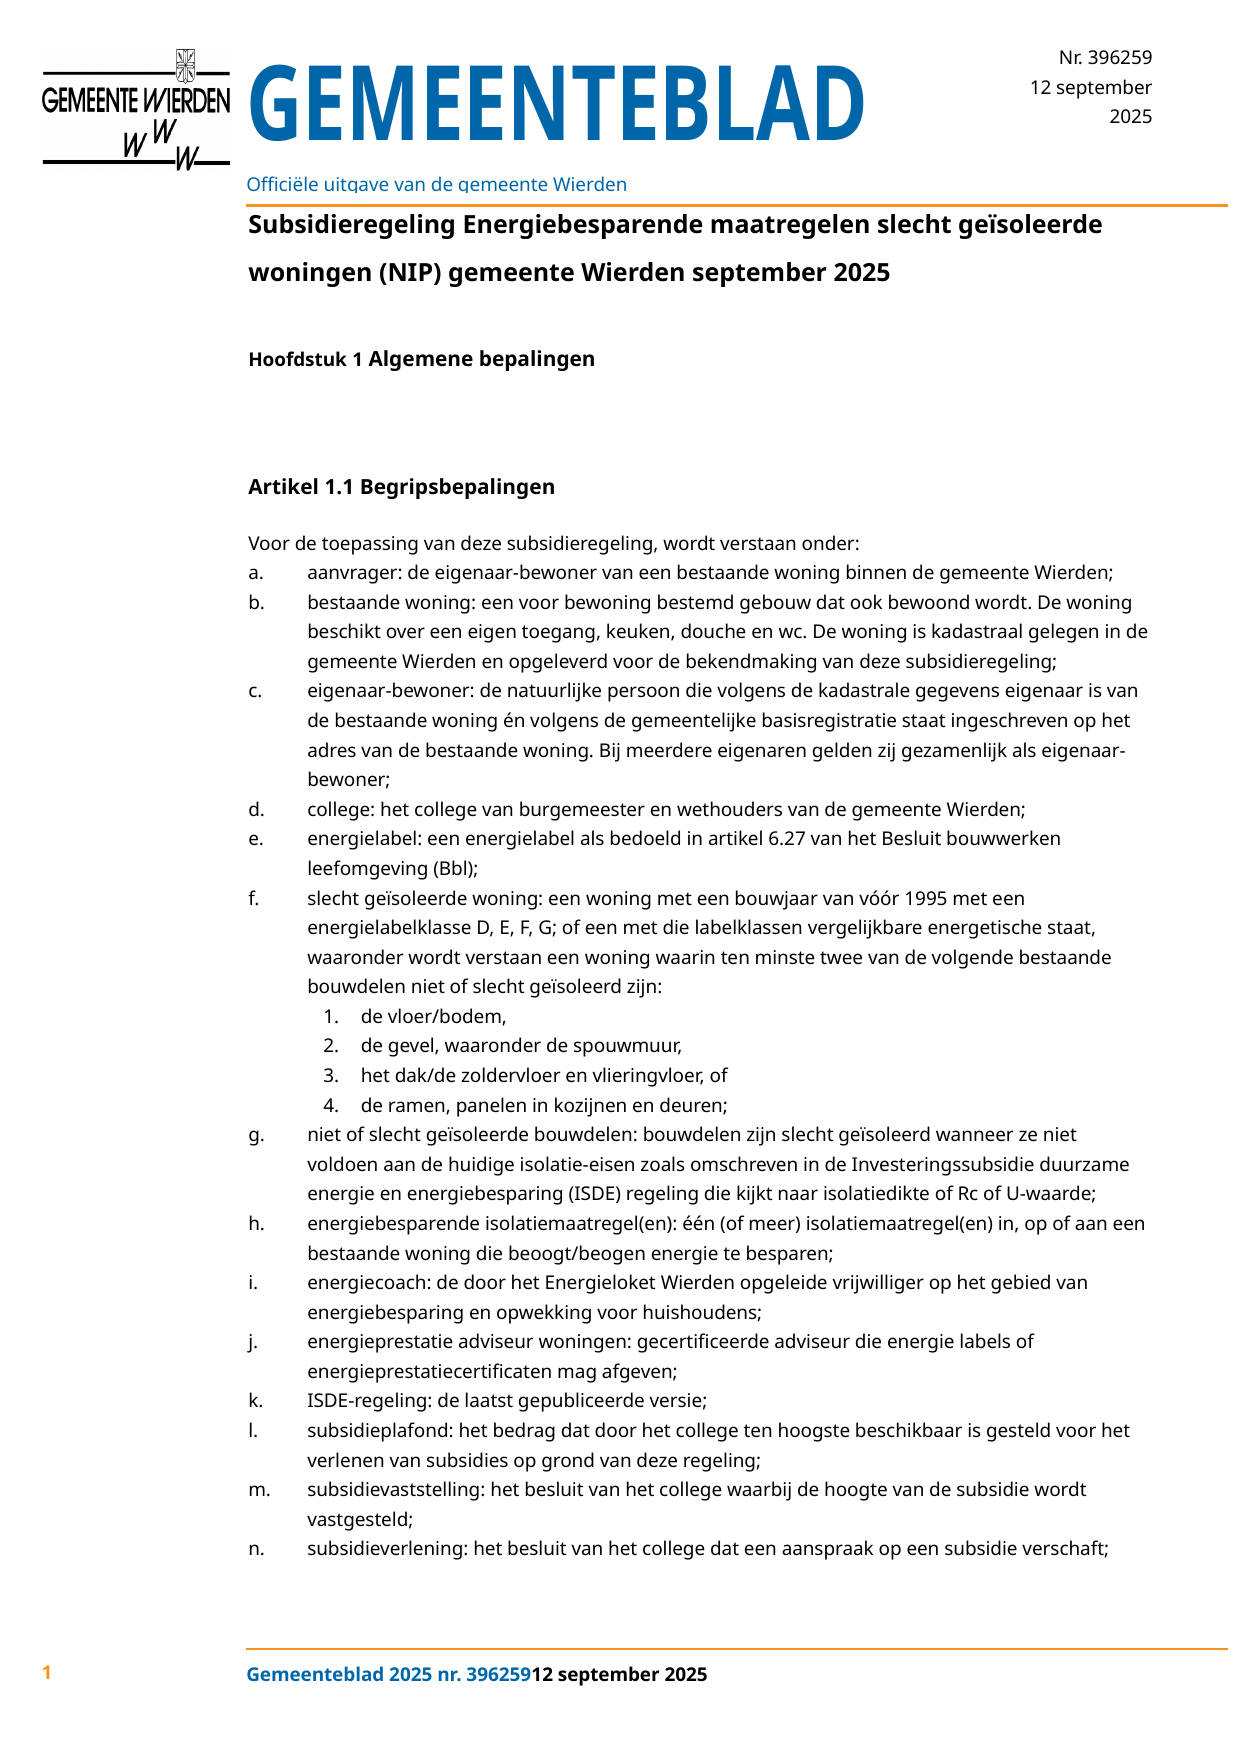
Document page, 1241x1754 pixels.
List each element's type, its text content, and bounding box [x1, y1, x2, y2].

list eigenaar-bewoner: de natuurlijke persoon die volgens de kadastrale gegevens eigenaar is van de bestaande woning én volgens de gemeentelijke basisregistratie staat ingeschreven op het adres van de bestaande woning. Bij meerdere eigenaren gelden zij gezamenlijk als eigenaar-bewoner; [248, 678, 1152, 792]
list de ramen, panelen in kozijnen en deuren; [323, 1092, 1152, 1118]
list aanvrager: de eigenaar-bewoner van een bestaande woning binnen de gemeente Wierden; [248, 559, 1152, 585]
list energiebesparende isolatiemaatregel(en): één (of meer) isolatiemaatregel(en) in, op of aan een bestaande woning die beoogt/beogen energie te besparen; [248, 1210, 1152, 1266]
text Artikel 1.1 Begripsbepalingen [248, 472, 1152, 500]
list college: het college van burgemeester en wethouders van de gemeente Wierden; [248, 796, 1152, 822]
list de gevel, waaronder de spouwmuur, [323, 1033, 1152, 1058]
text Hoofdstuk 1 Algemene bepalingen [248, 344, 1152, 372]
list energielabel: een energielabel als bedoeld in artikel 6.27 van het Besluit bouwwerken leefomgeving (Bbl); [248, 826, 1152, 881]
list ISDE-regeling: de laatst gepubliceerde versie; [248, 1388, 1152, 1413]
list subsidieplafond: het bedrag dat door het college ten hoogste beschikbaar is gesteld voor het verlenen van subsidies op grond van deze regeling; [248, 1417, 1152, 1473]
list energiecoach: de door het Energieloket Wierden opgeleide vrijwilliger op het gebied van energiebesparing en opwekking voor huishoudens; [248, 1269, 1152, 1325]
list de vloer/bodem, [323, 1003, 1152, 1029]
list bestaande woning: een voor bewoning bestemd gebouw dat ook bewoond wordt. De woning beschikt over een eigen toegang, keuken, douche en wc. De woning is kadastraal gelegen in de gemeente Wierden en opgeleverd voor de bekendmaking van deze subsidieregeling; [248, 589, 1152, 674]
list het dak/de zoldervloer en vlieringvloer, of [323, 1062, 1152, 1088]
text Voor de toepassing van deze subsidieregeling, wordt verstaan onder: [248, 530, 1152, 556]
list subsidievaststelling: het besluit van het college waarbij de hoogte van de subsidie wordt vastgesteld; [248, 1476, 1152, 1532]
text Subsidieregeling Energiebesparende maatregelen slecht geïsoleerde woningen (NIP) gemeente Wierden september 2025 [248, 207, 1152, 288]
list subsidieverlening: het besluit van het college dat een aanspraak op een subsidie verschaft; [248, 1536, 1152, 1561]
list slecht geïsoleerde woning: een woning met een bouwjaar van vóór 1995 met een energielabelklasse D, E, F, G; of een met die labelklassen vergelijkbare energetische staat, waaronder wordt verstaan een woning waarin ten minste twee van de volgende bestaande bouwdelen niet of slecht geïsoleerd zijn: [248, 885, 1152, 999]
list niet of slecht geïsoleerde bouwdelen: bouwdelen zijn slecht geïsoleerd wanneer ze niet voldoen aan de huidige isolatie-eisen zoals omschreven in de Investeringssubsidie duurzame energie en energiebesparing (ISDE) regeling die kijkt naar isolatiedikte of Rc of U-waarde; [248, 1121, 1152, 1206]
picture [41, 47, 231, 172]
list energieprestatie adviseur woningen: gecertificeerde adviseur die energie labels of energieprestatiecertificaten mag afgeven; [248, 1328, 1152, 1384]
